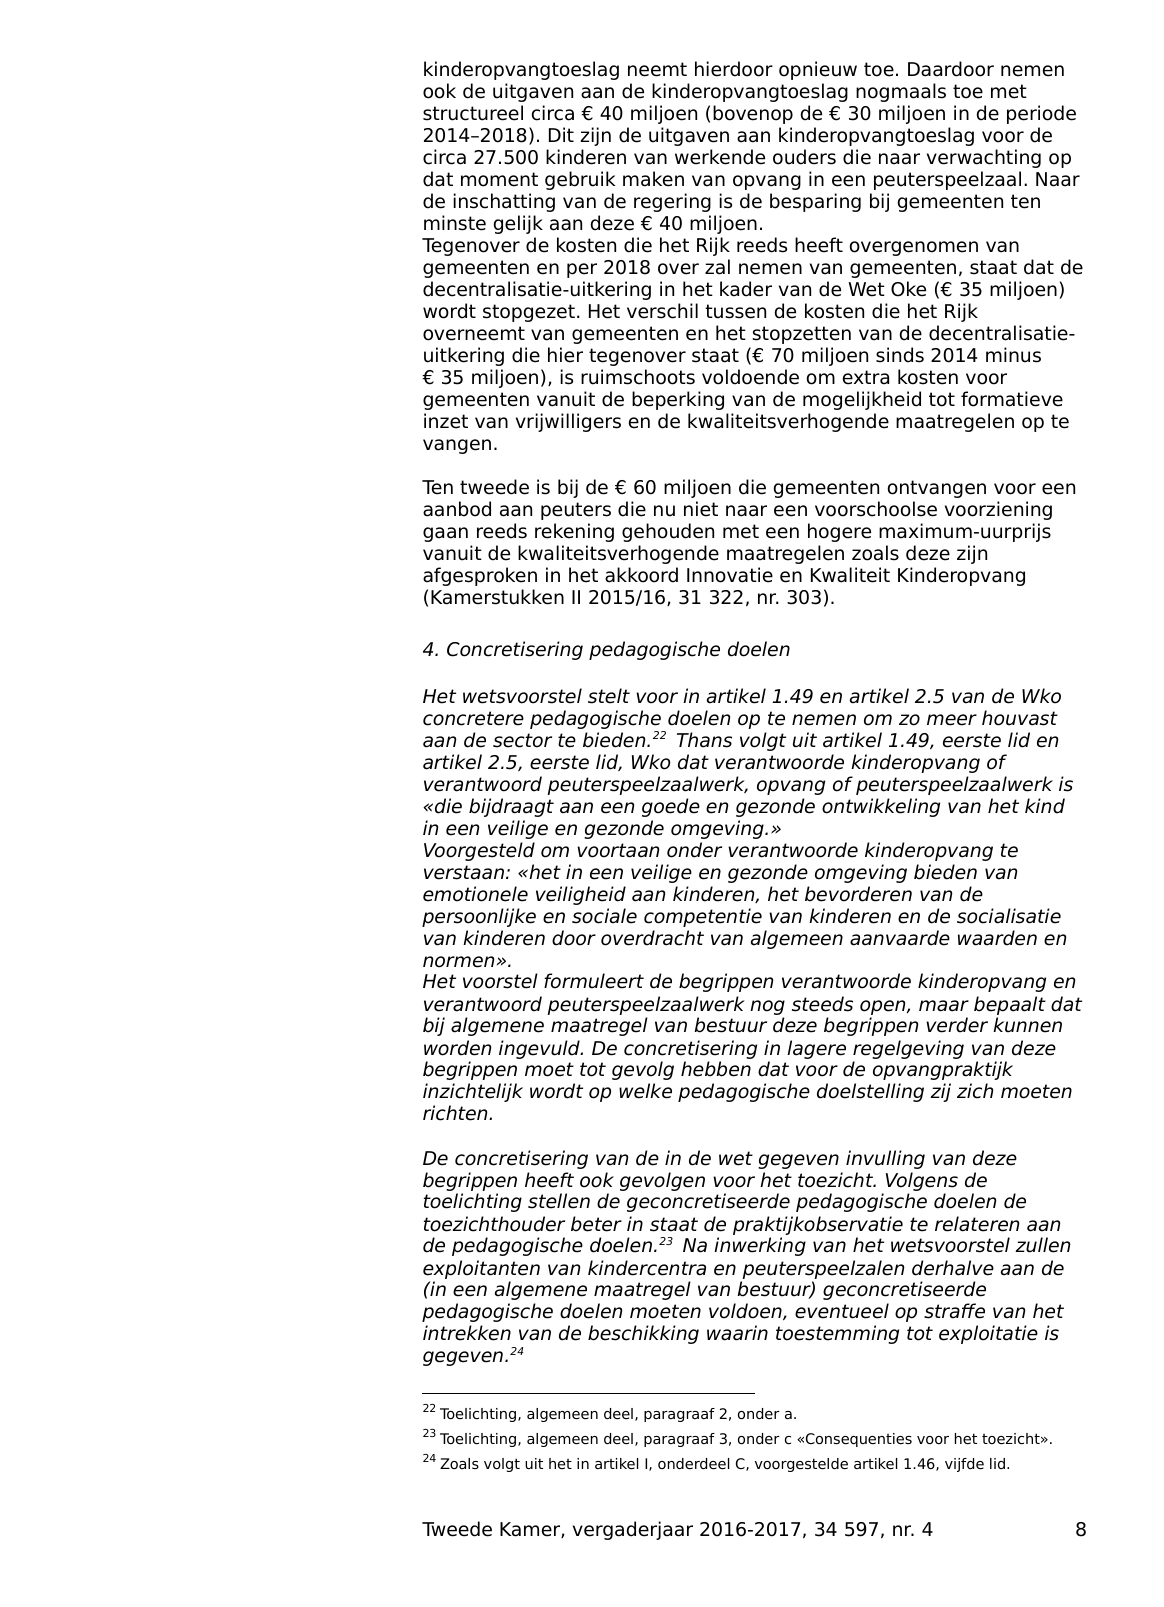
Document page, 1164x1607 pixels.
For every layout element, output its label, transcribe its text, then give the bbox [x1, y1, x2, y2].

text Ten tweede is bij de € 60 miljoen die gemeenten ontvangen voor een aanbod aan peuters die nu niet naar een voorschoolse voorziening gaan reeds rekening gehouden met een hogere maximum-uurprijs vanuit de kwaliteitsverhogende maatregelen zoals deze zijn afgesproken in het akkoord Innovatie en Kwaliteit Kinderopvang (Kamerstukken II 2015/16, 31 322, nr. 303). [422, 477, 1087, 609]
text Voorgesteld om voortaan onder verantwoorde kinderopvang te verstaan: «het in een veilige en gezonde omgeving bieden van emotionele veiligheid aan kinderen, het bevorderen van de persoonlijke en sociale competentie van kinderen en de socialisatie van kinderen door overdracht van algemeen aanvaarde waarden en normen». [422, 839, 1087, 971]
text Het wetsvoorstel stelt voor in artikel 1.49 en artikel 2.5 van de Wko concretere pedagogische doelen op te nemen om zo meer houvast aan de sector te bieden. Thans volgt uit artikel 1.49, eerste lid en artikel 2.5, eerste lid, Wko dat verantwoorde kinderopvang of verantwoord peuterspeelzaalwerk, opvang of peuterspeelzaalwerk is «die bijdraagt aan een goede en gezonde ontwikkeling van het kind in een veilige en gezonde omgeving.» [422, 686, 1087, 839]
text Het voorstel formuleert de begrippen verantwoorde kinderopvang en verantwoord peuterspeelzaalwerk nog steeds open, maar bepaalt dat bij algemene maatregel van bestuur deze begrippen verder kunnen worden ingevuld. De concretisering in lagere regelgeving van deze begrippen moet tot gevolg hebben dat voor de opvangpraktijk inzichtelijk wordt op welke pedagogische doelstelling zij zich moeten richten. [422, 971, 1087, 1125]
text Tegenover de kosten die het Rijk reeds heeft overgenomen van gemeenten en per 2018 over zal nemen van gemeenten, staat dat de decentralisatie-uitkering in het kader van de Wet Oke (€ 35 miljoen) wordt stopgezet. Het verschil tussen de kosten die het Rijk overneemt van gemeenten en het stopzetten van de decentralisatie-uitkering die hier tegenover staat (€ 70 miljoen sinds 2014 minus € 35 miljoen), is ruimschoots voldoende om extra kosten voor gemeenten vanuit de beperking van de mogelijkheid tot formatieve inzet van vrijwilligers en de kwaliteitsverhogende maatregelen op te vangen. [422, 235, 1087, 455]
text De concretisering van de in de wet gegeven invulling van deze begrippen heeft ook gevolgen voor het toezicht. Volgens de toelichting stellen de geconcretiseerde pedagogische doelen de toezichthouder beter in staat de praktijkobservatie te relateren aan de pedagogische doelen. Na inwerking van het wetsvoorstel zullen exploitanten van kindercentra en peuterspeelzalen derhalve aan de (in een algemene maatregel van bestuur) geconcretiseerde pedagogische doelen moeten voldoen, eventueel op straffe van het intrekken van de beschikking waarin toestemming tot exploitatie is gegeven. [422, 1147, 1087, 1367]
text kinderopvangtoeslag neemt hierdoor opnieuw toe. Daardoor nemen ook de uitgaven aan de kinderopvangtoeslag nogmaals toe met structureel circa € 40 miljoen (bovenop de € 30 miljoen in de periode 2014–2018). Dit zijn de uitgaven aan kinderopvangtoeslag voor de circa 27.500 kinderen van werkende ouders die naar verwachting op dat moment gebruik maken van opvang in een peuterspeelzaal. Naar de inschatting van de regering is de besparing bij gemeenten ten minste gelijk aan deze € 40 miljoen. [422, 59, 1087, 235]
text Zoals volgt uit het in artikel I, onderdeel C, voorgestelde artikel 1.46, vijfde lid. [422, 1452, 1087, 1474]
text Toelichting, algemeen deel, paragraaf 3, onder c «Consequenties voor het toezicht». [422, 1427, 1087, 1449]
subtitle 4. Concretisering pedagogische doelen [422, 639, 1087, 661]
text Toelichting, algemeen deel, paragraaf 2, onder a. [422, 1402, 1087, 1424]
